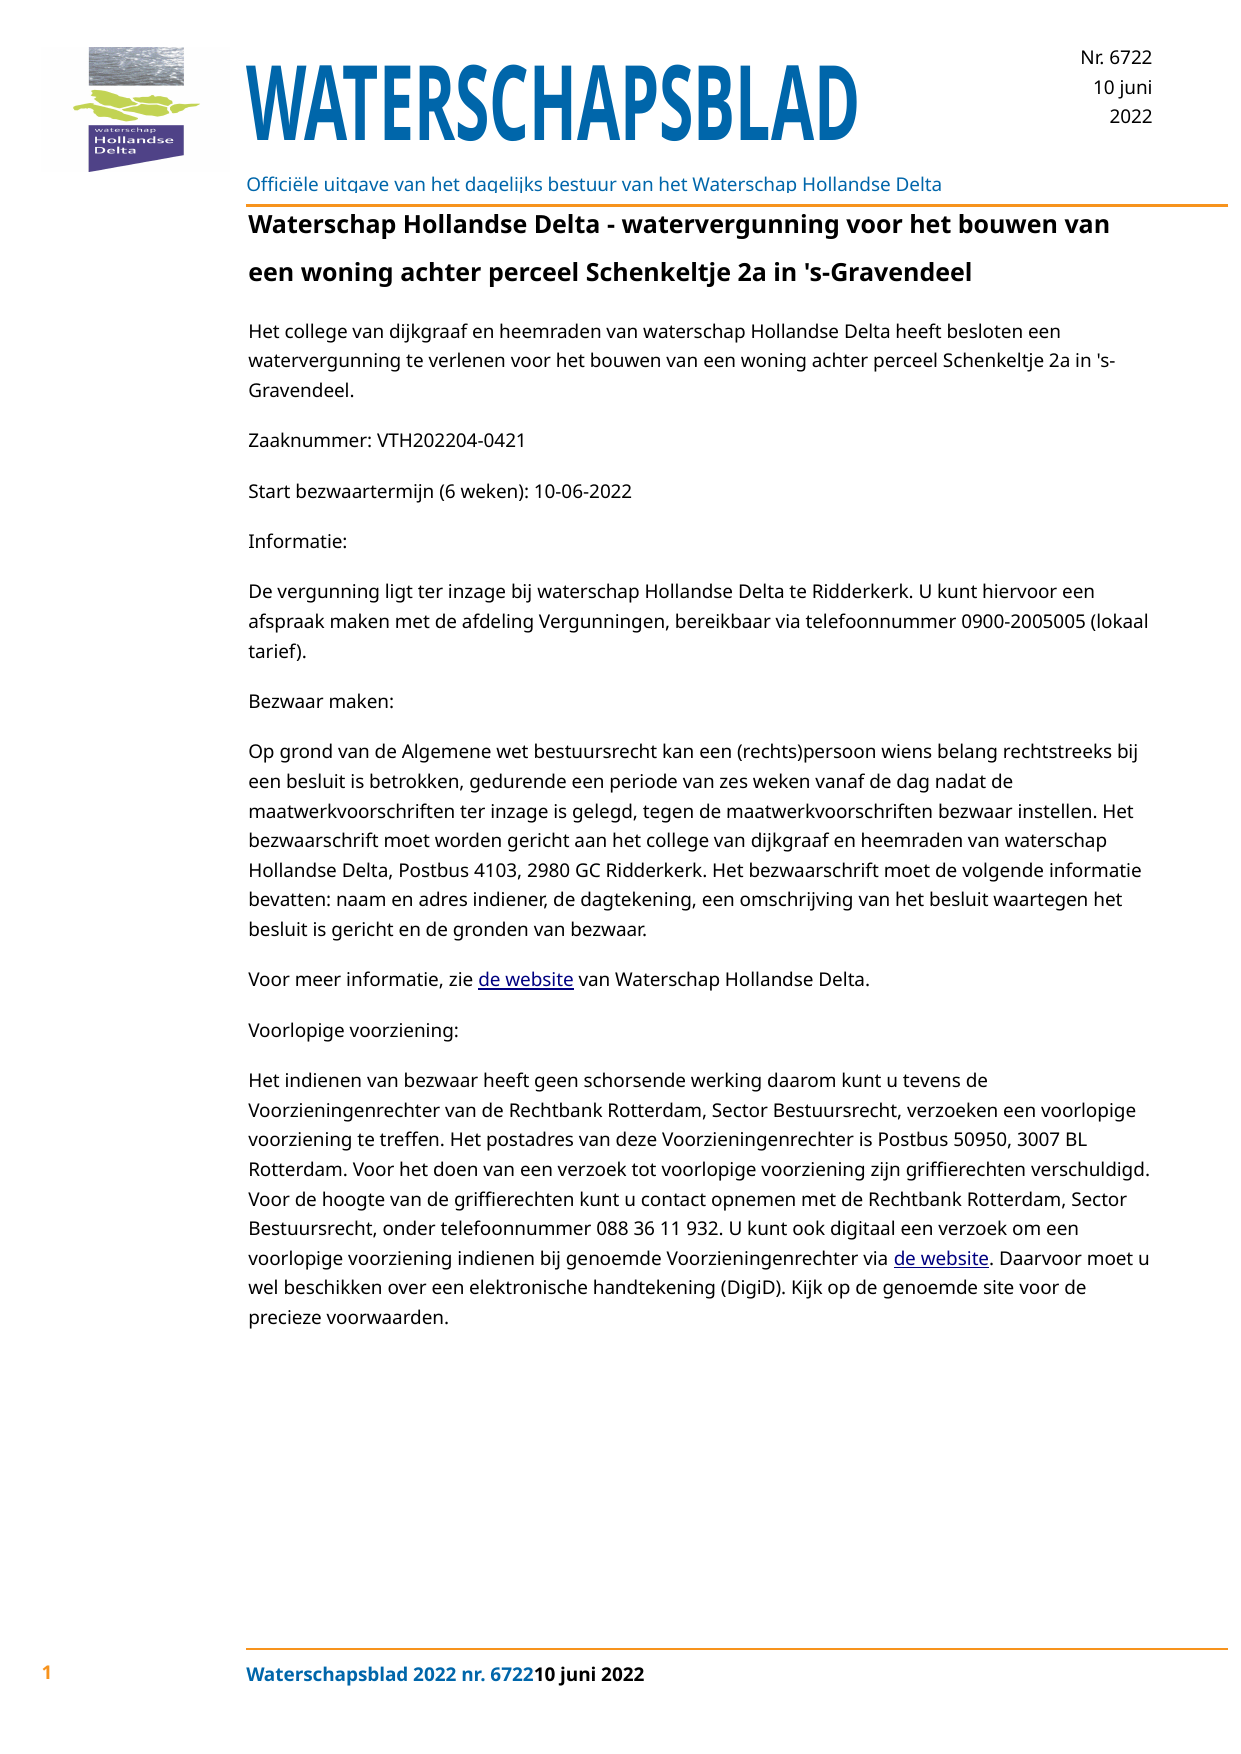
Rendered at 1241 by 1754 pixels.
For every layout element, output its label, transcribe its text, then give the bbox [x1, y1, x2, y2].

text Bezwaar maken: [248, 688, 1152, 714]
text Het indienen van bezwaar heeft geen schorsende werking daarom kunt u tevens de Voorzieningenrechter van de Rechtbank Rotterdam, Sector Bestuursrecht, verzoeken een voorlopige voorziening te treffen. Het postadres van deze Voorzieningenrechter is Postbus 50950, 3007 BL Rotterdam. Voor het doen van een verzoek tot voorlopige voorziening zijn griffierechten verschuldigd. Voor de hoogte van de griffierechten kunt u contact opnemen met de Rechtbank Rotterdam, Sector Bestuursrecht, onder telefoonnummer 088 36 11 932. U kunt ook digitaal een verzoek om een voorlopige voorziening indienen bij genoemde Voorzieningenrechter via de website. Daarvoor moet u wel beschikken over een elektronische handtekening (DigiD). Kijk op de genoemde site voor de precieze voorwaarden. [248, 1067, 1152, 1330]
text Informatie: [248, 528, 1152, 554]
text Zaaknummer: VTH202204-0421 [248, 427, 1152, 453]
text De vergunning ligt ter inzage bij waterschap Hollandse Delta te Ridderkerk. U kunt hiervoor een afspraak maken met de afdeling Vergunningen, bereikbaar via telefoonnummer 0900-2005005 (lokaal tarief). [248, 579, 1152, 664]
text Voor meer informatie, zie de website van Waterschap Hollandse Delta. [248, 967, 1152, 992]
picture [41, 47, 231, 172]
text Voorlopige voorziening: [248, 1017, 1152, 1043]
text Start bezwaartermijn (6 weken): 10-06-2022 [248, 478, 1152, 504]
text Het college van dijkgraaf en heemraden van waterschap Hollandse Delta heeft besloten een watervergunning te verlenen voor het bouwen van een woning achter perceel Schenkeltje 2a in 's-Gravendeel. [248, 318, 1152, 403]
text Op grond van de Algemene wet bestuursrecht kan een (rechts)persoon wiens belang rechtstreeks bij een besluit is betrokken, gedurende een periode van zes weken vanaf de dag nadat de maatwerkvoorschriften ter inzage is gelegd, tegen de maatwerkvoorschriften bezwaar instellen. Het bezwaarschrift moet worden gericht aan het college van dijkgraaf en heemraden van waterschap Hollandse Delta, Postbus 4103, 2980 GC Ridderkerk. Het bezwaarschrift moet de volgende informatie bevatten: naam en adres indiener, de dagtekening, een omschrijving van het besluit waartegen het besluit is gericht en de gronden van bezwaar. [248, 739, 1152, 942]
text Waterschap Hollandse Delta - watervergunning voor het bouwen van een woning achter perceel Schenkeltje 2a in 's-Gravendeel [248, 207, 1152, 288]
